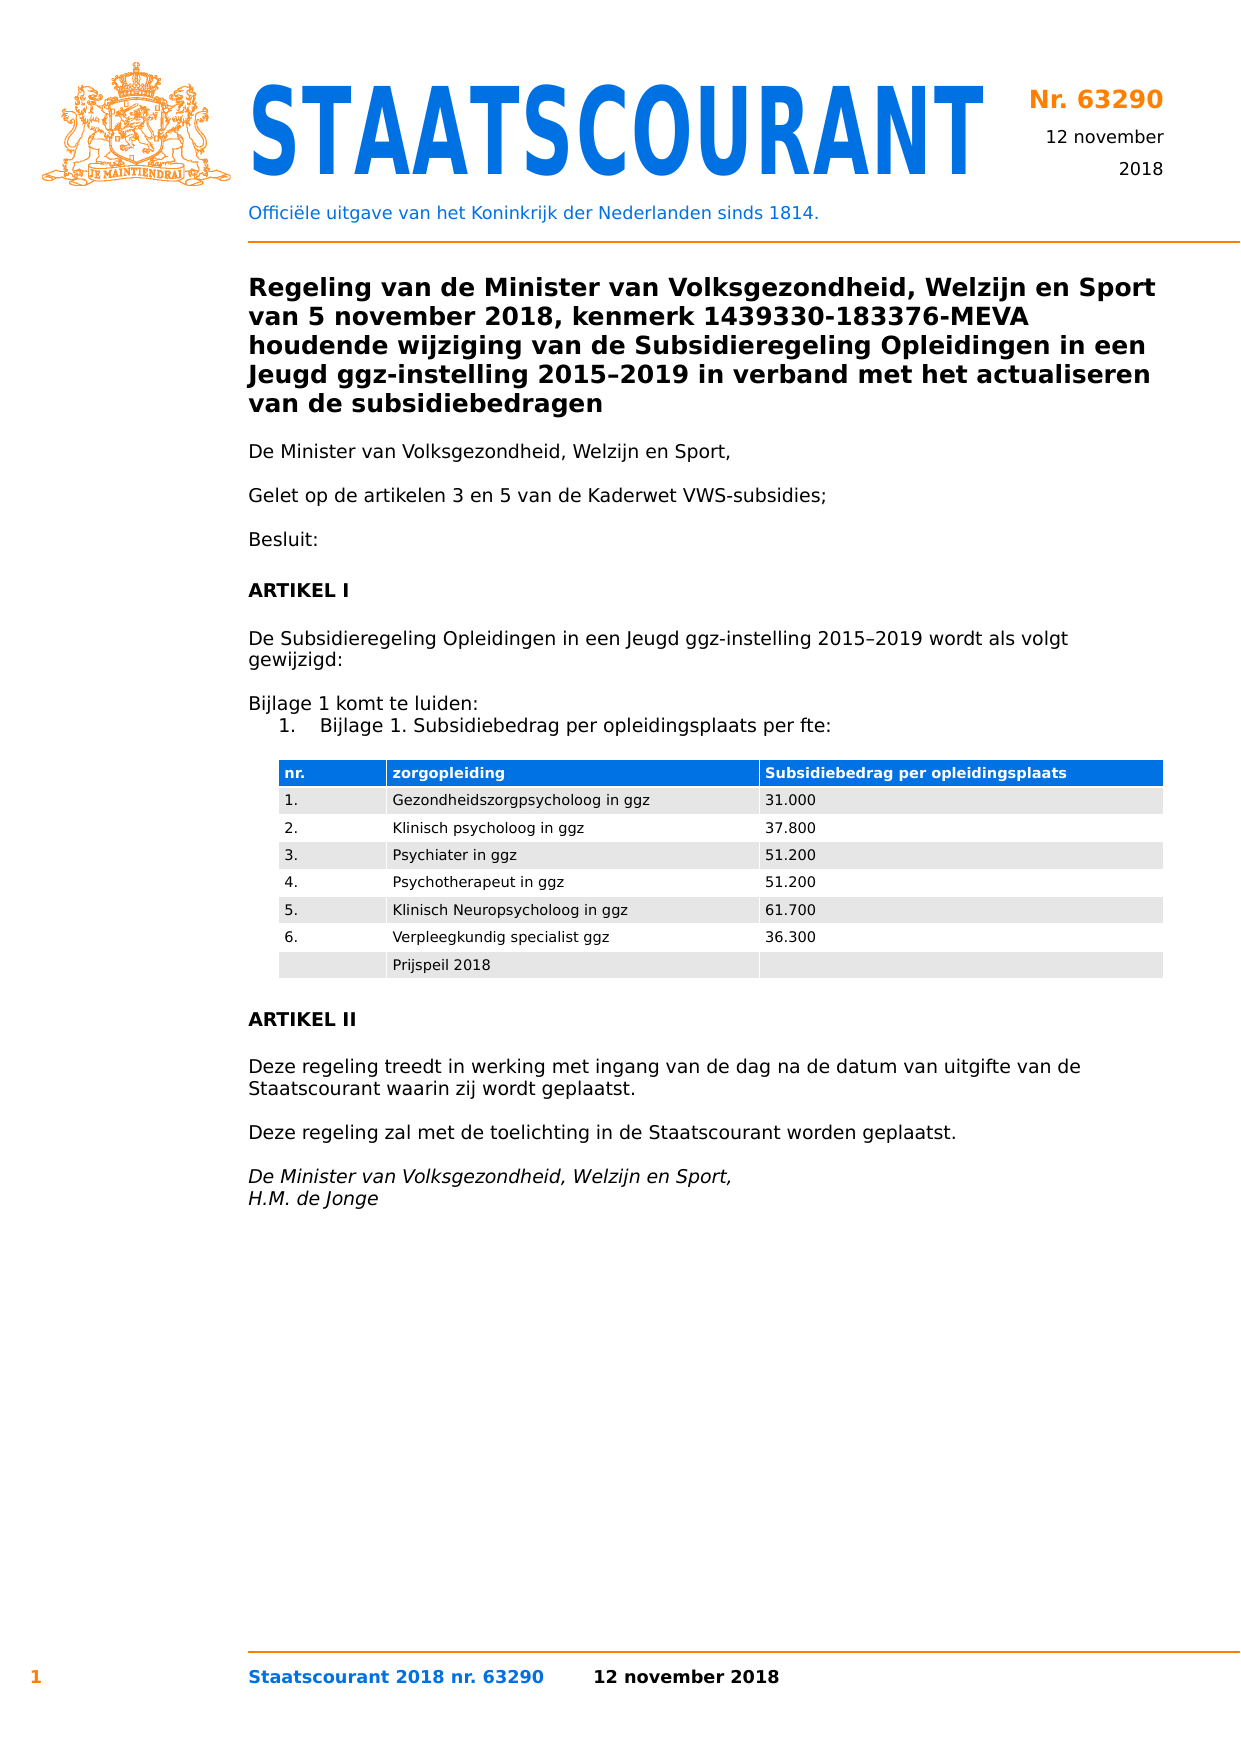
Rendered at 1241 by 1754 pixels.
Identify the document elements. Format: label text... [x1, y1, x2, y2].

table_header Subsidiebedrag per opleidingsplaats [760, 760, 1163, 786]
text Gelet op de artikelen 3 en 5 van de Kaderwet VWS-subsidies; [248, 484, 1163, 507]
table_cell Prijspeil 2018 [387, 952, 759, 978]
table_cell 1. [279, 788, 386, 814]
subtitle ARTIKEL I [248, 580, 1163, 602]
text Deze regeling treedt in werking met ingang van de dag na de datum van uitgifte van de Staatscourant waarin zij wordt geplaatst. [248, 1056, 1163, 1100]
table_cell 61.700 [760, 897, 1163, 923]
subtitle Regeling van de Minister van Volksgezondheid, Welzijn en Sport van 5 november 2018, kenmerk 1439330-183376-MEVA houdende wijziging van de Subsidieregeling Opleidingen in een Jeugd ggz-instelling 2015–2019 in verband met het actualiseren van de subsidiebedragen [248, 273, 1163, 419]
table_cell 3. [279, 842, 386, 869]
table_cell 37.800 [760, 815, 1163, 841]
text De Minister van Volksgezondheid, Welzijn en Sport, H.M. de Jonge [248, 1166, 1163, 1210]
table_cell 5. [279, 897, 386, 923]
table_cell [279, 952, 386, 978]
table_cell Psychotherapeut in ggz [387, 870, 759, 896]
table_cell 51.200 [760, 870, 1163, 896]
table_cell 51.200 [760, 842, 1163, 869]
table_cell Psychiater in ggz [387, 842, 759, 869]
table_cell Gezondheidszorgpsycholoog in ggz [387, 788, 759, 814]
text De Minister van Volksgezondheid, Welzijn en Sport, [248, 441, 1163, 463]
table_cell 31.000 [760, 788, 1163, 814]
table_header zorgopleiding [387, 760, 759, 786]
table_header nr. [279, 760, 386, 786]
table_cell 36.300 [760, 925, 1163, 951]
table_header STAATSCOURANT [248, 62, 998, 203]
text Bijlage 1 komt te luiden: [248, 693, 1163, 715]
table_cell [760, 952, 1163, 978]
table_cell Verpleegkundig specialist ggz [387, 925, 759, 951]
text Deze regeling zal met de toelichting in de Staatscourant worden geplaatst. [248, 1122, 1163, 1144]
text 1. Bijlage 1. Subsidiebedrag per opleidingsplaats per fte: [278, 715, 1163, 737]
picture [41, 62, 231, 186]
table_cell 12 november [998, 121, 1240, 153]
subtitle ARTIKEL II [248, 1009, 1163, 1031]
table_cell 2018 [998, 153, 1240, 203]
table_cell Klinisch psycholoog in ggz [387, 815, 759, 841]
table_cell 6. [279, 925, 386, 951]
table_cell Klinisch Neuropsycholoog in ggz [387, 897, 759, 923]
table_cell Officiële uitgave van het Koninkrijk der Nederlanden sinds 1814. [248, 203, 1240, 241]
text De Subsidieregeling Opleidingen in een Jeugd ggz-instelling 2015–2019 wordt als volgt gewijzigd: [248, 627, 1163, 671]
table_cell 2. [279, 815, 386, 841]
table_cell 4. [279, 870, 386, 896]
text Besluit: [248, 528, 1163, 550]
table_header [25, 62, 248, 241]
table_header Nr. 63290 [998, 62, 1240, 121]
